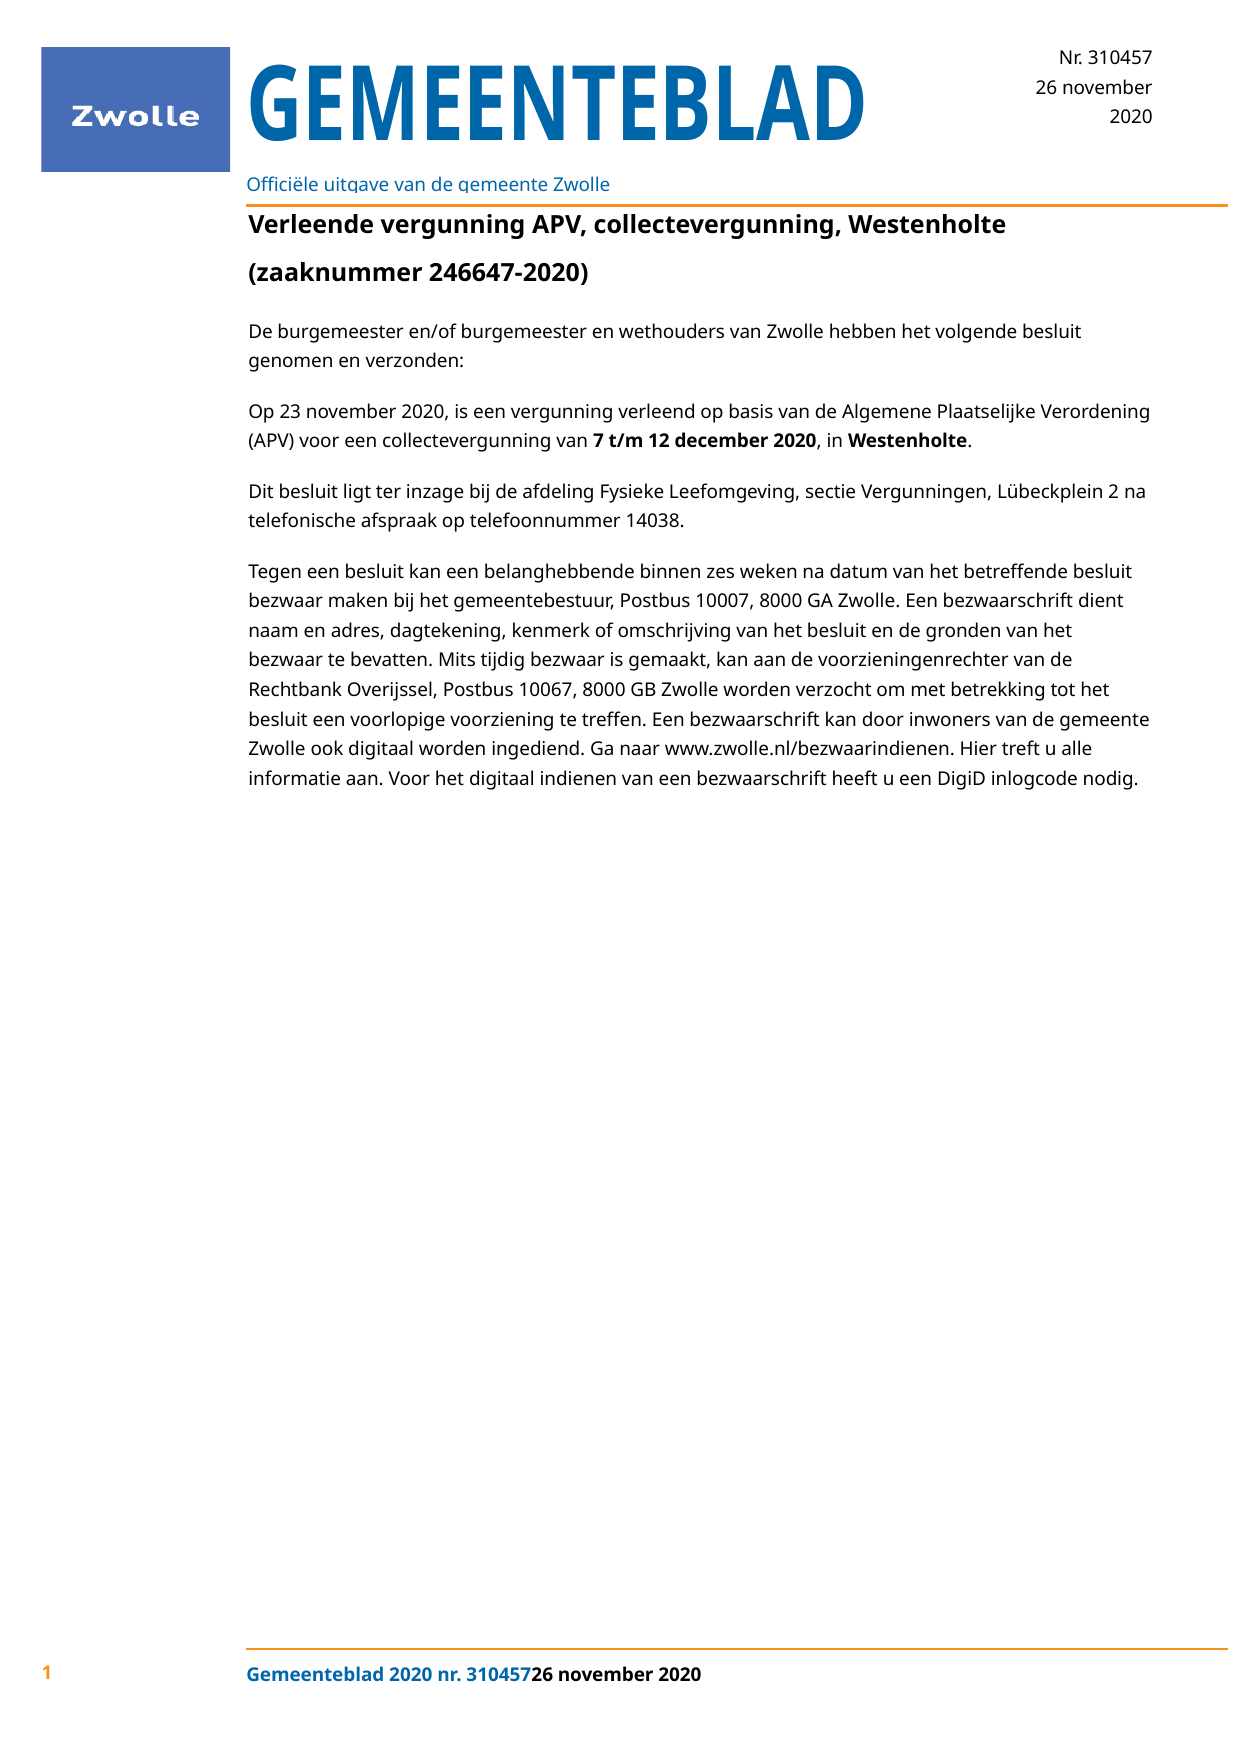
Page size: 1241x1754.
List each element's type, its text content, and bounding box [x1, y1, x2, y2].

text Op 23 november 2020, is een vergunning verleend op basis van de Algemene Plaatselijke Verordening (APV) voor een collectevergunning van 7 t/m 12 december 2020, in Westenholte. [248, 398, 1152, 453]
text Dit besluit ligt ter inzage bij de afdeling Fysieke Leefomgeving, sectie Vergunningen, Lübeckplein 2 na telefonische afspraak op telefoonnummer 14038. [248, 478, 1152, 533]
text De burgemeester en/of burgemeester en wethouders van Zwolle hebben het volgende besluit genomen en verzonden: [248, 318, 1152, 373]
text Tegen een besluit kan een belanghebbende binnen zes weken na datum van het betreffende besluit bezwaar maken bij het gemeentebestuur, Postbus 10007, 8000 GA Zwolle. Een bezwaarschrift dient naam en adres, dagtekening, kenmerk of omschrijving van het besluit en de gronden van het bezwaar te bevatten. Mits tijdig bezwaar is gemaakt, kan aan de voorzieningenrechter van de Rechtbank Overijssel, Postbus 10067, 8000 GB Zwolle worden verzocht om met betrekking tot het besluit een voorlopige voorziening te treffen. Een bezwaarschrift kan door inwoners van de gemeente Zwolle ook digitaal worden ingediend. Ga naar www.zwolle.nl/bezwaarindienen. Hier treft u alle informatie aan. Voor het digitaal indienen van een bezwaarschrift heeft u een DigiD inlogcode nodig. [248, 558, 1152, 791]
text Verleende vergunning APV, collectevergunning, Westenholte (zaaknummer 246647-2020) [248, 207, 1152, 288]
picture [41, 47, 231, 172]
